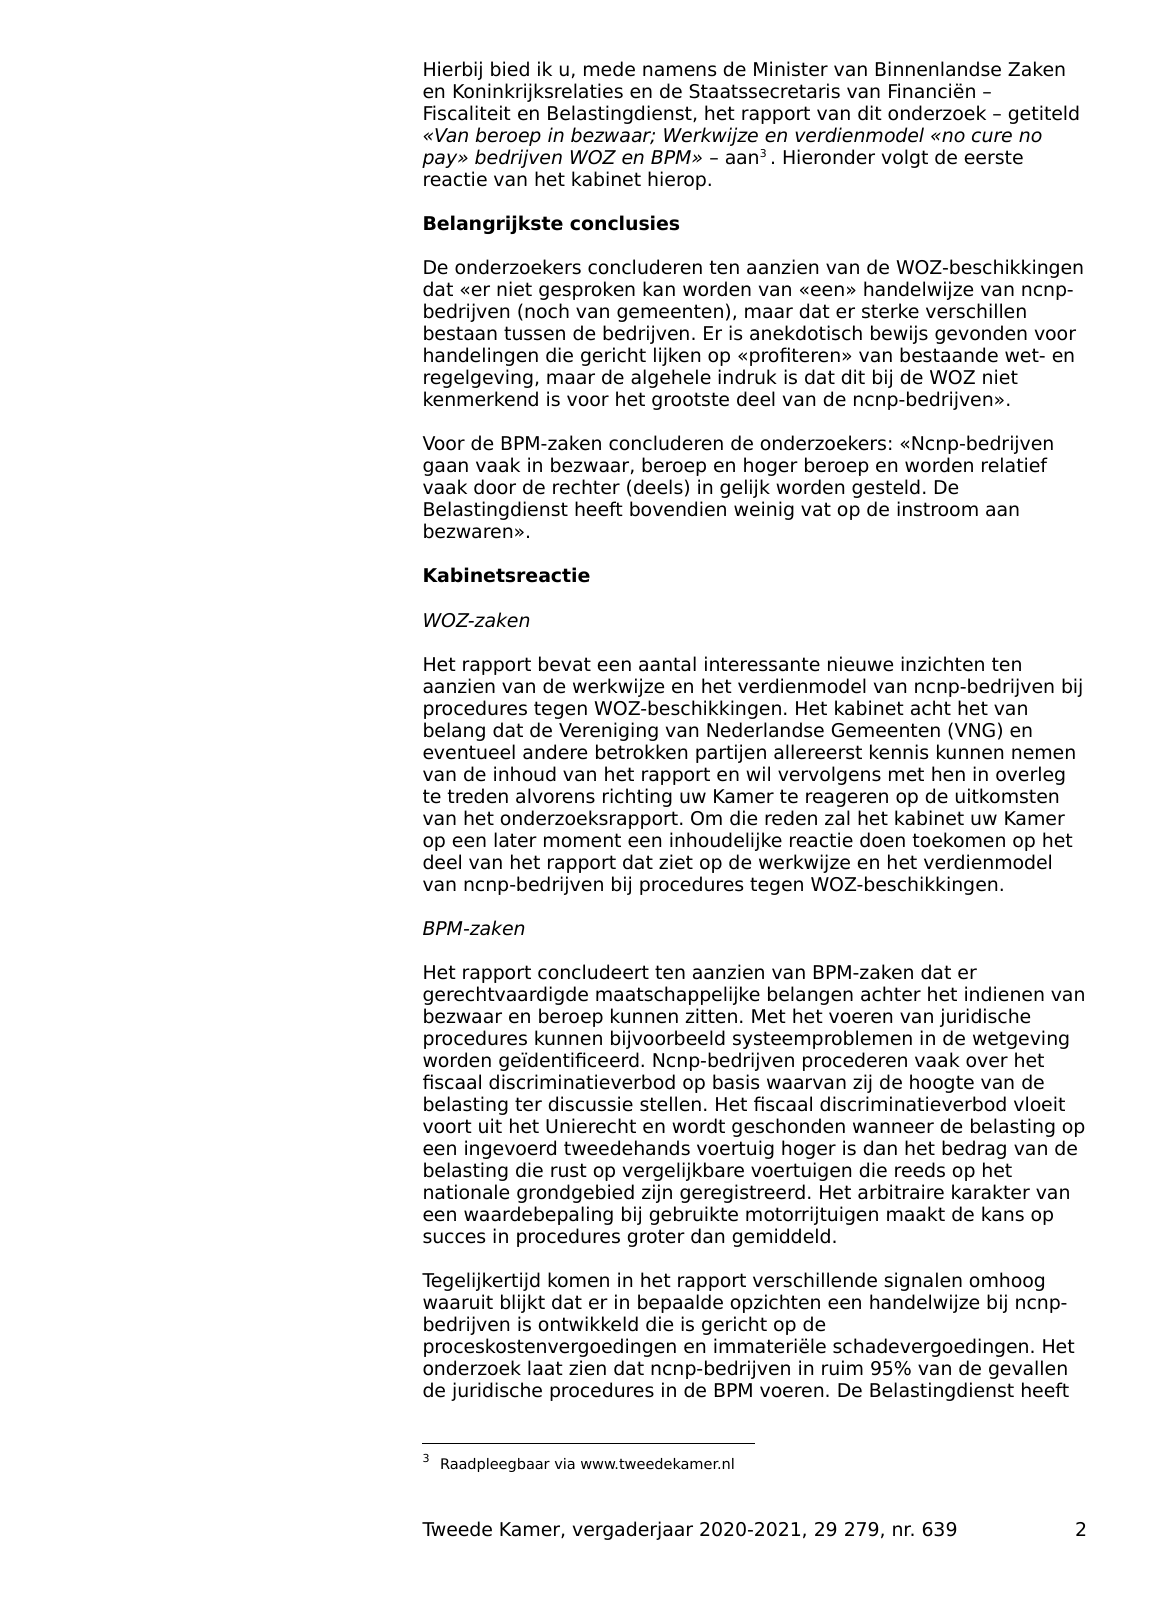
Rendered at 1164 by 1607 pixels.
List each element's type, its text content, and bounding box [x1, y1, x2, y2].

text Hierbij bied ik u, mede namens de Minister van Binnenlandse Zaken en Koninkrijksrelaties en de Staatssecretaris van Financiën – Fiscaliteit en Belastingdienst, het rapport van dit onderzoek – getiteld «Van beroep in bezwaar; Werkwijze en verdienmodel «no cure no pay» bedrijven WOZ en BPM» – aan. Hieronder volgt de eerste reactie van het kabinet hierop. [422, 59, 1087, 191]
text Voor de BPM-zaken concluderen de onderzoekers: «Ncnp-bedrijven gaan vaak in bezwaar, beroep en hoger beroep en worden relatief vaak door de rechter (deels) in gelijk worden gesteld. De Belastingdienst heeft bovendien weinig vat op de instroom aan bezwaren». [422, 433, 1087, 543]
text Raadpleegbaar via www.tweedekamer.nl [422, 1452, 1087, 1474]
subtitle WOZ-zaken [422, 609, 1087, 632]
subtitle BPM-zaken [422, 918, 1087, 940]
text Tegelijkertijd komen in het rapport verschillende signalen omhoog waaruit blijkt dat er in bepaalde opzichten een handelwijze bij ncnp-bedrijven is ontwikkeld die is gericht op de proceskostenvergoedingen en immateriële schadevergoedingen. Het onderzoek laat zien dat ncnp-bedrijven in ruim 95% van de gevallen de juridische procedures in de BPM voeren. De Belastingdienst heeft [422, 1270, 1087, 1402]
text Het rapport bevat een aantal interessante nieuwe inzichten ten aanzien van de werkwijze en het verdienmodel van ncnp-bedrijven bij procedures tegen WOZ-beschikkingen. Het kabinet acht het van belang dat de Vereniging van Nederlandse Gemeenten (VNG) en eventueel andere betrokken partijen allereerst kennis kunnen nemen van de inhoud van het rapport en wil vervolgens met hen in overleg te treden alvorens richting uw Kamer te reageren op de uitkomsten van het onderzoeksrapport. Om die reden zal het kabinet uw Kamer op een later moment een inhoudelijke reactie doen toekomen op het deel van het rapport dat ziet op de werkwijze en het verdienmodel van ncnp-bedrijven bij procedures tegen WOZ-beschikkingen. [422, 654, 1087, 896]
text Het rapport concludeert ten aanzien van BPM-zaken dat er gerechtvaardigde maatschappelijke belangen achter het indienen van bezwaar en beroep kunnen zitten. Met het voeren van juridische procedures kunnen bijvoorbeeld systeemproblemen in de wetgeving worden geïdentificeerd. Ncnp-bedrijven procederen vaak over het fiscaal discriminatieverbod op basis waarvan zij de hoogte van de belasting ter discussie stellen. Het fiscaal discriminatieverbod vloeit voort uit het Unierecht en wordt geschonden wanneer de belasting op een ingevoerd tweedehands voertuig hoger is dan het bedrag van de belasting die rust op vergelijkbare voertuigen die reeds op het nationale grondgebied zijn geregistreerd. Het arbitraire karakter van een waardebepaling bij gebruikte motorrijtuigen maakt de kans op succes in procedures groter dan gemiddeld. [422, 962, 1087, 1248]
text De onderzoekers concluderen ten aanzien van de WOZ-beschikkingen dat «er niet gesproken kan worden van «een» handelwijze van ncnp-bedrijven (noch van gemeenten), maar dat er sterke verschillen bestaan tussen de bedrijven. Er is anekdotisch bewijs gevonden voor handelingen die gericht lijken op «profiteren» van bestaande wet- en regelgeving, maar de algehele indruk is dat dit bij de WOZ niet kenmerkend is voor het grootste deel van de ncnp-bedrijven». [422, 257, 1087, 411]
subtitle Belangrijkste conclusies [422, 213, 1087, 235]
subtitle Kabinetsreactie [422, 565, 1087, 587]
